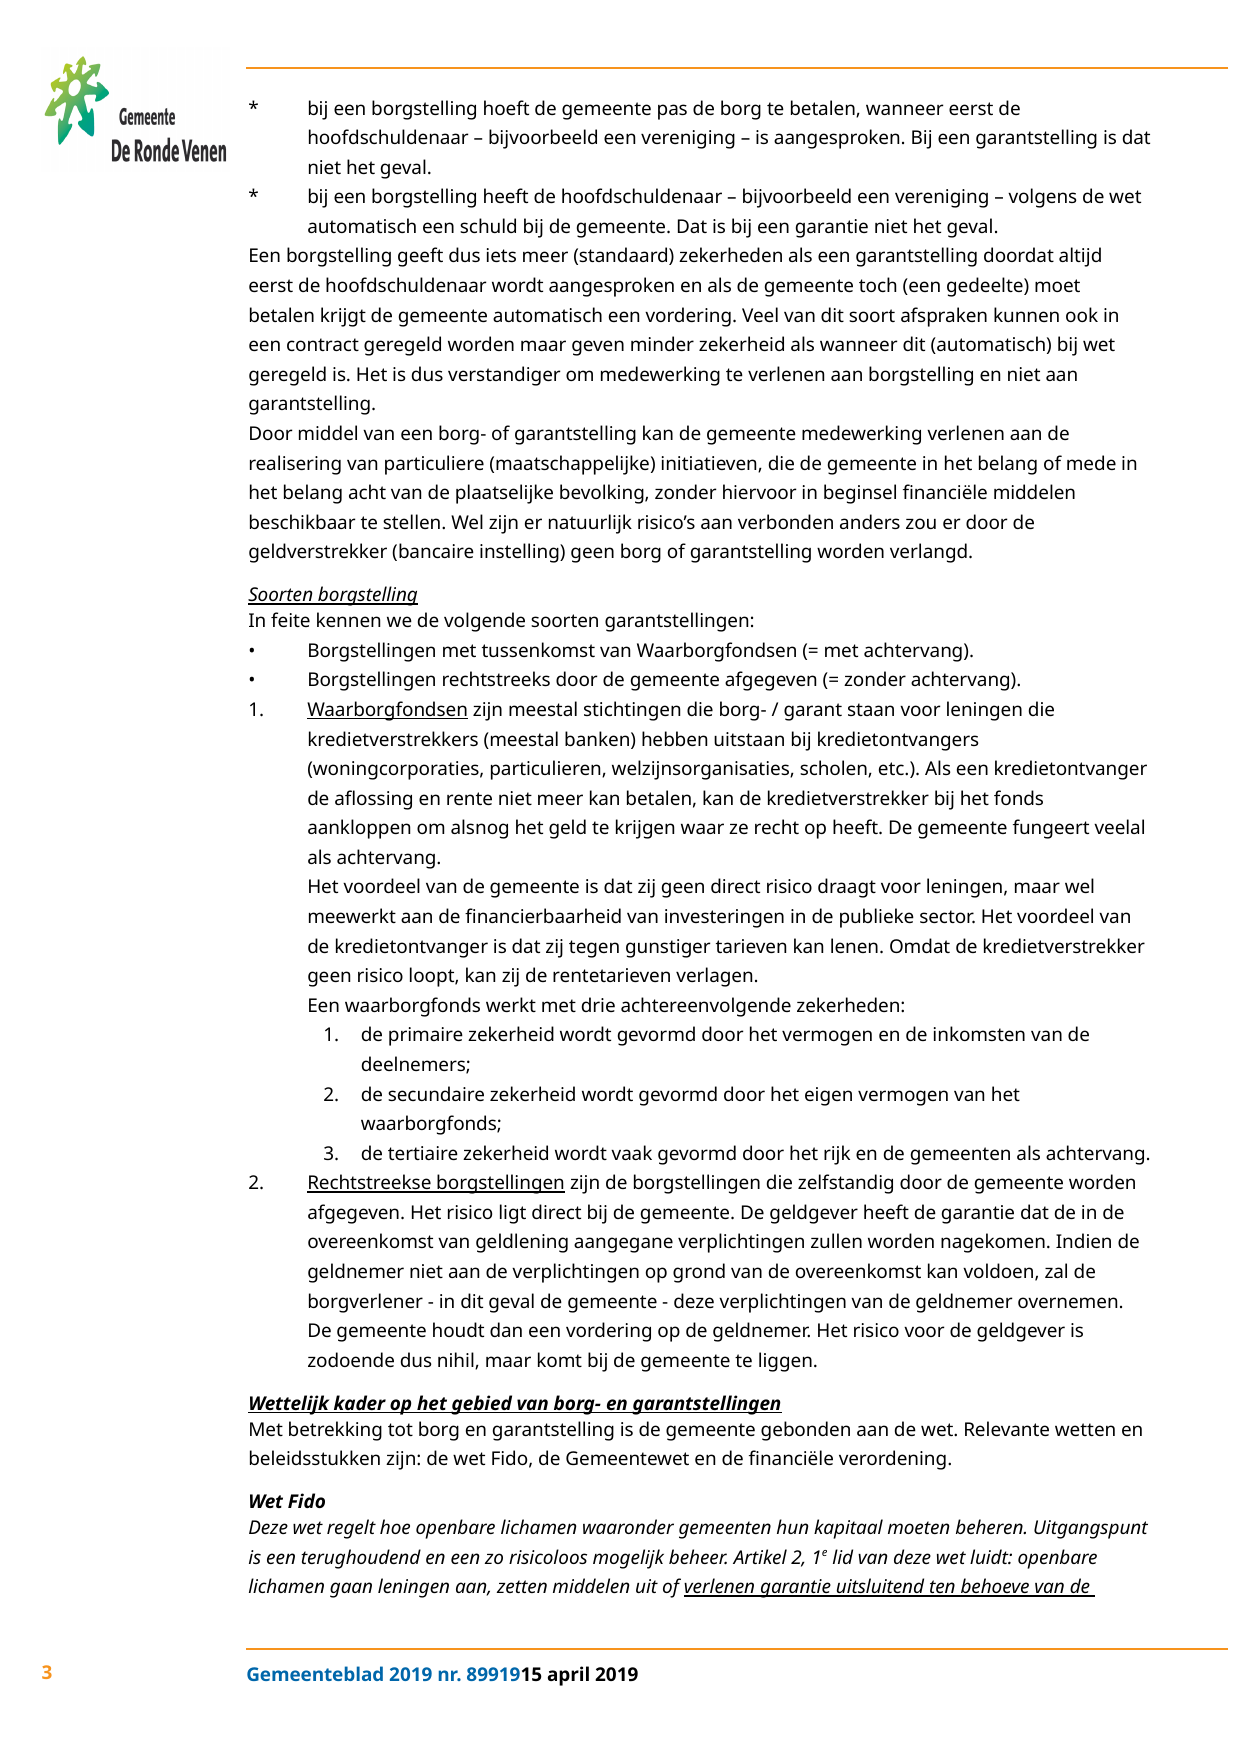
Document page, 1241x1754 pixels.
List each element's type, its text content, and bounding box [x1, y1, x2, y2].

list de tertiaire zekerheid wordt vaak gevormd door het rijk en de gemeenten als achtervang. [323, 1140, 1152, 1166]
list Het voordeel van de gemeente is dat zij geen direct risico draagt voor leningen, maar wel meewerkt aan de financierbaarheid van investeringen in de publieke sector. Het voordeel van de kredietontvanger is dat zij tegen gunstiger tarieven kan lenen. Omdat de kredietverstrekker geen risico loopt, kan zij de rentetarieven verlagen. [248, 874, 1152, 988]
text Wettelijk kader op het gebied van borg- en garantstellingen [248, 1390, 1152, 1416]
list Rechtstreekse borgstellingen zijn de borgstellingen die zelfstandig door de gemeente worden afgegeven. Het risico ligt direct bij de gemeente. De geldgever heeft de garantie dat de in de overeenkomst van geldlening aangegane verplichtingen zullen worden nagekomen. Indien de geldnemer niet aan de verplichtingen op grond van de overeenkomst kan voldoen, zal de borgverlener - in dit geval de gemeente - deze verplichtingen van de geldnemer overnemen. De gemeente houdt dan een vordering op de geldnemer. Het risico voor de geldgever is zodoende dus nihil, maar komt bij de gemeente te liggen. [248, 1169, 1152, 1373]
list Borgstellingen met tussenkomst van Waarborgfondsen (= met achtervang). [248, 637, 1152, 663]
list bij een borgstelling hoeft de gemeente pas de borg te betalen, wanneer eerst de hoofdschuldenaar – bijvoorbeeld een vereniging – is aangesproken. Bij een garantstelling is dat niet het geval. [248, 95, 1152, 180]
text Soorten borgstelling [248, 582, 1152, 607]
list Waarborgfondsen zijn meestal stichtingen die borg- / garant staan voor leningen die kredietverstrekkers (meestal banken) hebben uitstaan bij kredietontvangers (woningcorporaties, particulieren, welzijnsorganisaties, scholen, etc.). Als een kredietontvanger de aflossing en rente niet meer kan betalen, kan de kredietverstrekker bij het fonds aankloppen om alsnog het geld te krijgen waar ze recht op heeft. De gemeente fungeert veelal als achtervang. [248, 696, 1152, 870]
text Een borgstelling geeft dus iets meer (standaard) zekerheden als een garantstelling doordat altijd eerst de hoofdschuldenaar wordt aangesproken en als de gemeente toch (een gedeelte) moet betalen krijgt de gemeente automatisch een vordering. Veel van dit soort afspraken kunnen ook in een contract geregeld worden maar geven minder zekerheid als wanneer dit (automatisch) bij wet geregeld is. Het is dus verstandiger om medewerking te verlenen aan borgstelling en niet aan garantstelling. [248, 243, 1152, 416]
text Wet Fido [248, 1488, 1152, 1514]
text Met betrekking tot borg en garantstelling is de gemeente gebonden aan de wet. Relevante wetten en beleidsstukken zijn: de wet Fido, de Gemeentewet en de financiële verordening. [248, 1416, 1152, 1471]
picture [41, 47, 231, 172]
list bij een borgstelling heeft de hoofdschuldenaar – bijvoorbeeld een vereniging – volgens de wet automatisch een schuld bij de gemeente. Dat is bij een garantie niet het geval. [248, 183, 1152, 239]
list Borgstellingen rechtstreeks door de gemeente afgegeven (= zonder achtervang). [248, 667, 1152, 692]
list Een waarborgfonds werkt met drie achtereenvolgende zekerheden: [248, 992, 1152, 1018]
list de primaire zekerheid wordt gevormd door het vermogen en de inkomsten van de deelnemers; [323, 1022, 1152, 1077]
list de secundaire zekerheid wordt gevormd door het eigen vermogen van het waarborgfonds; [323, 1081, 1152, 1136]
text Deze wet regelt hoe openbare lichamen waaronder gemeenten hun kapitaal moeten beheren. Uitgangspunt is een terughoudend en een zo risicoloos mogelijk beheer. Artikel 2, 1e lid van deze wet luidt: openbare lichamen gaan leningen aan, zetten middelen uit of verlenen garantie uitsluitend ten behoeve van de [248, 1514, 1152, 1599]
text In feite kennen we de volgende soorten garantstellingen: [248, 607, 1152, 633]
text Door middel van een borg- of garantstelling kan de gemeente medewerking verlenen aan de realisering van particuliere (maatschappelijke) initiatieven, die de gemeente in het belang of mede in het belang acht van de plaatselijke bevolking, zonder hiervoor in beginsel financiële middelen beschikbaar te stellen. Wel zijn er natuurlijk risico’s aan verbonden anders zou er door de geldverstrekker (bancaire instelling) geen borg of garantstelling worden verlangd. [248, 420, 1152, 564]
